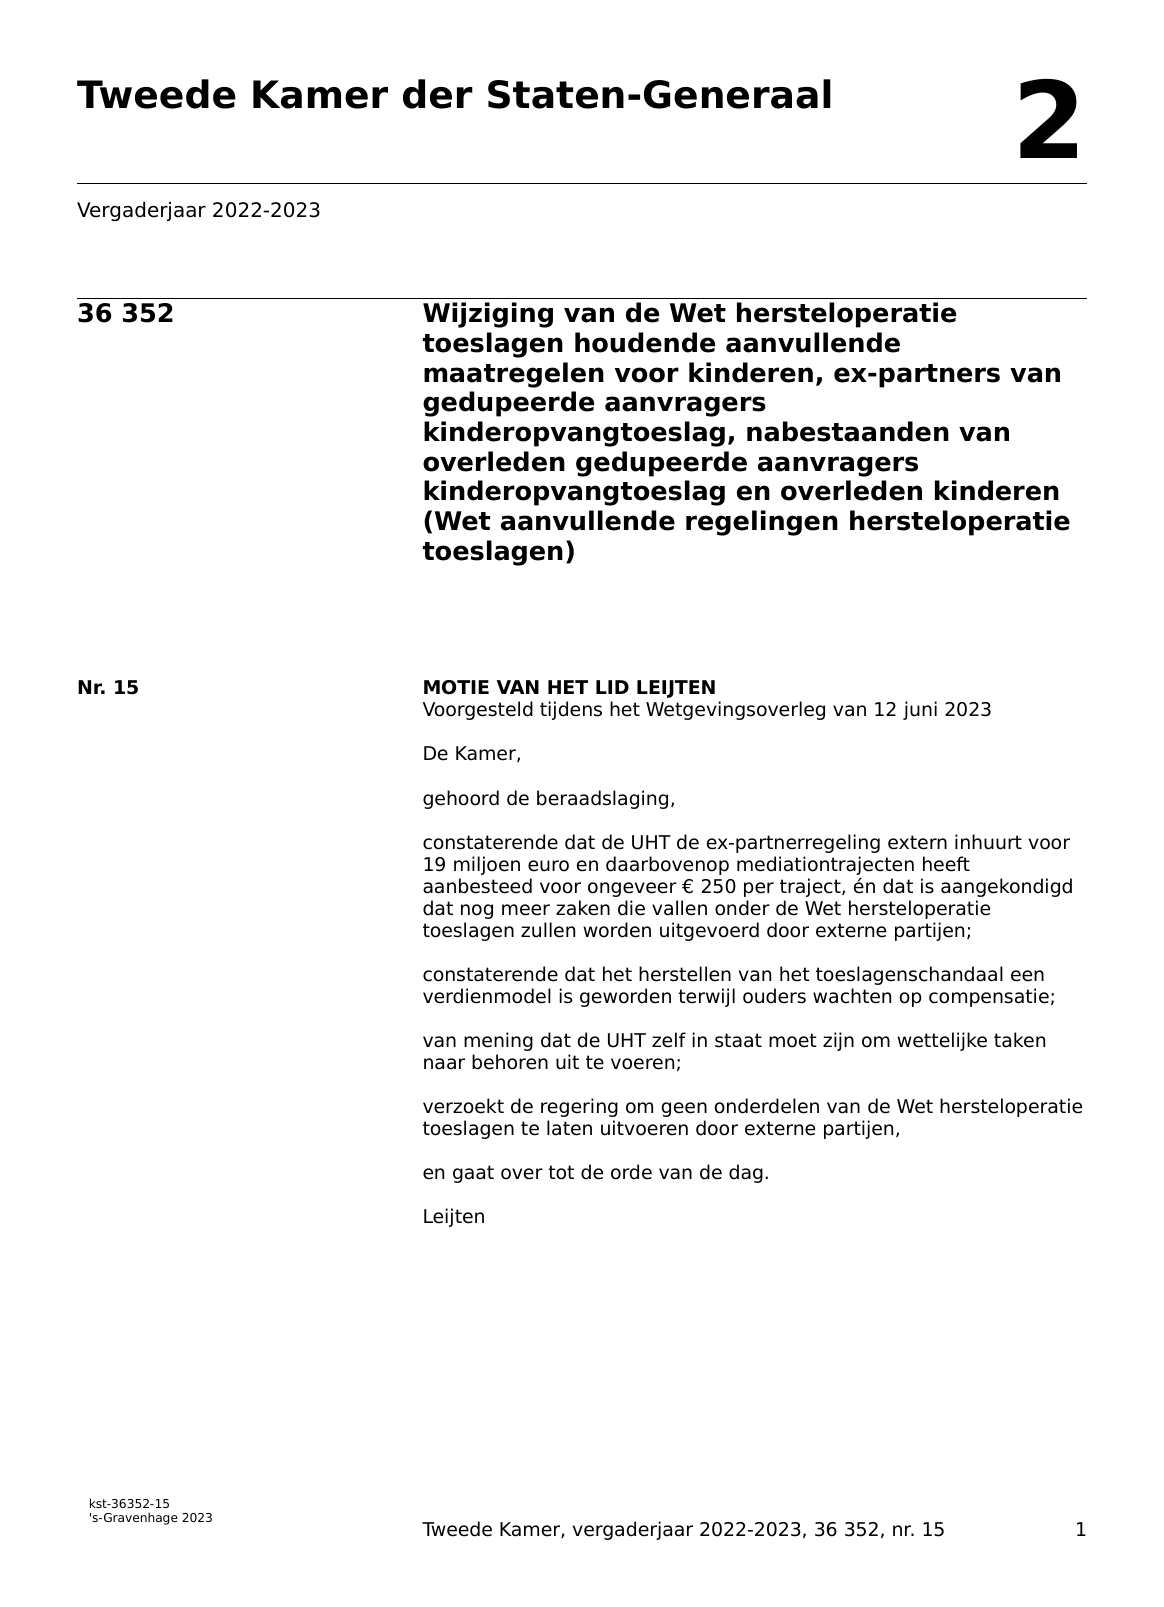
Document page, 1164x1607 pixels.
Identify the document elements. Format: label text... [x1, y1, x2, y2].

text Voorgesteld tijdens het Wetgevingsoverleg van 12 juni 2023 [422, 699, 1087, 721]
table_cell Vergaderjaar 2022-2023 [77, 184, 1087, 298]
table_header 2 [886, 59, 1087, 183]
text en gaat over tot de orde van de dag. [422, 1162, 1087, 1184]
text verzoekt de regering om geen onderdelen van de Wet hersteloperatie toeslagen te laten uitvoeren door externe partijen, [422, 1096, 1087, 1140]
subtitle Nr. 15 MOTIE VAN HET LID LEIJTEN [77, 677, 1087, 699]
text 's-Gravenhage 2023 [88, 1511, 323, 1525]
text kst-36352-15 [88, 1497, 323, 1511]
text constaterende dat het herstellen van het toeslagenschandaal een verdienmodel is geworden terwijl ouders wachten op compensatie; [422, 964, 1087, 1008]
table_header Tweede Kamer der Staten-Generaal [77, 59, 886, 183]
text constaterende dat de UHT de ex-partnerregeling extern inhuurt voor 19 miljoen euro en daarbovenop mediationtrajecten heeft aanbesteed voor ongeveer € 250 per traject, én dat is aangekondigd dat nog meer zaken die vallen onder de Wet hersteloperatie toeslagen zullen worden uitgevoerd door externe partijen; [422, 832, 1087, 942]
text Leijten [422, 1206, 1087, 1228]
text gehoord de beraadslaging, [422, 787, 1087, 809]
text van mening dat de UHT zelf in staat moet zijn om wettelijke taken naar behoren uit te voeren; [422, 1030, 1087, 1074]
subtitle 36 352 Wijziging van de Wet hersteloperatie toeslagen houdende aanvullende maatregelen voor kinderen, ex-partners van gedupeerde aanvragers kinderopvangtoeslag, nabestaanden van overleden gedupeerde aanvragers kinderopvangtoeslag en overleden kinderen (Wet aanvullende regelingen hersteloperatie toeslagen) [77, 299, 1087, 566]
text De Kamer, [422, 743, 1087, 765]
